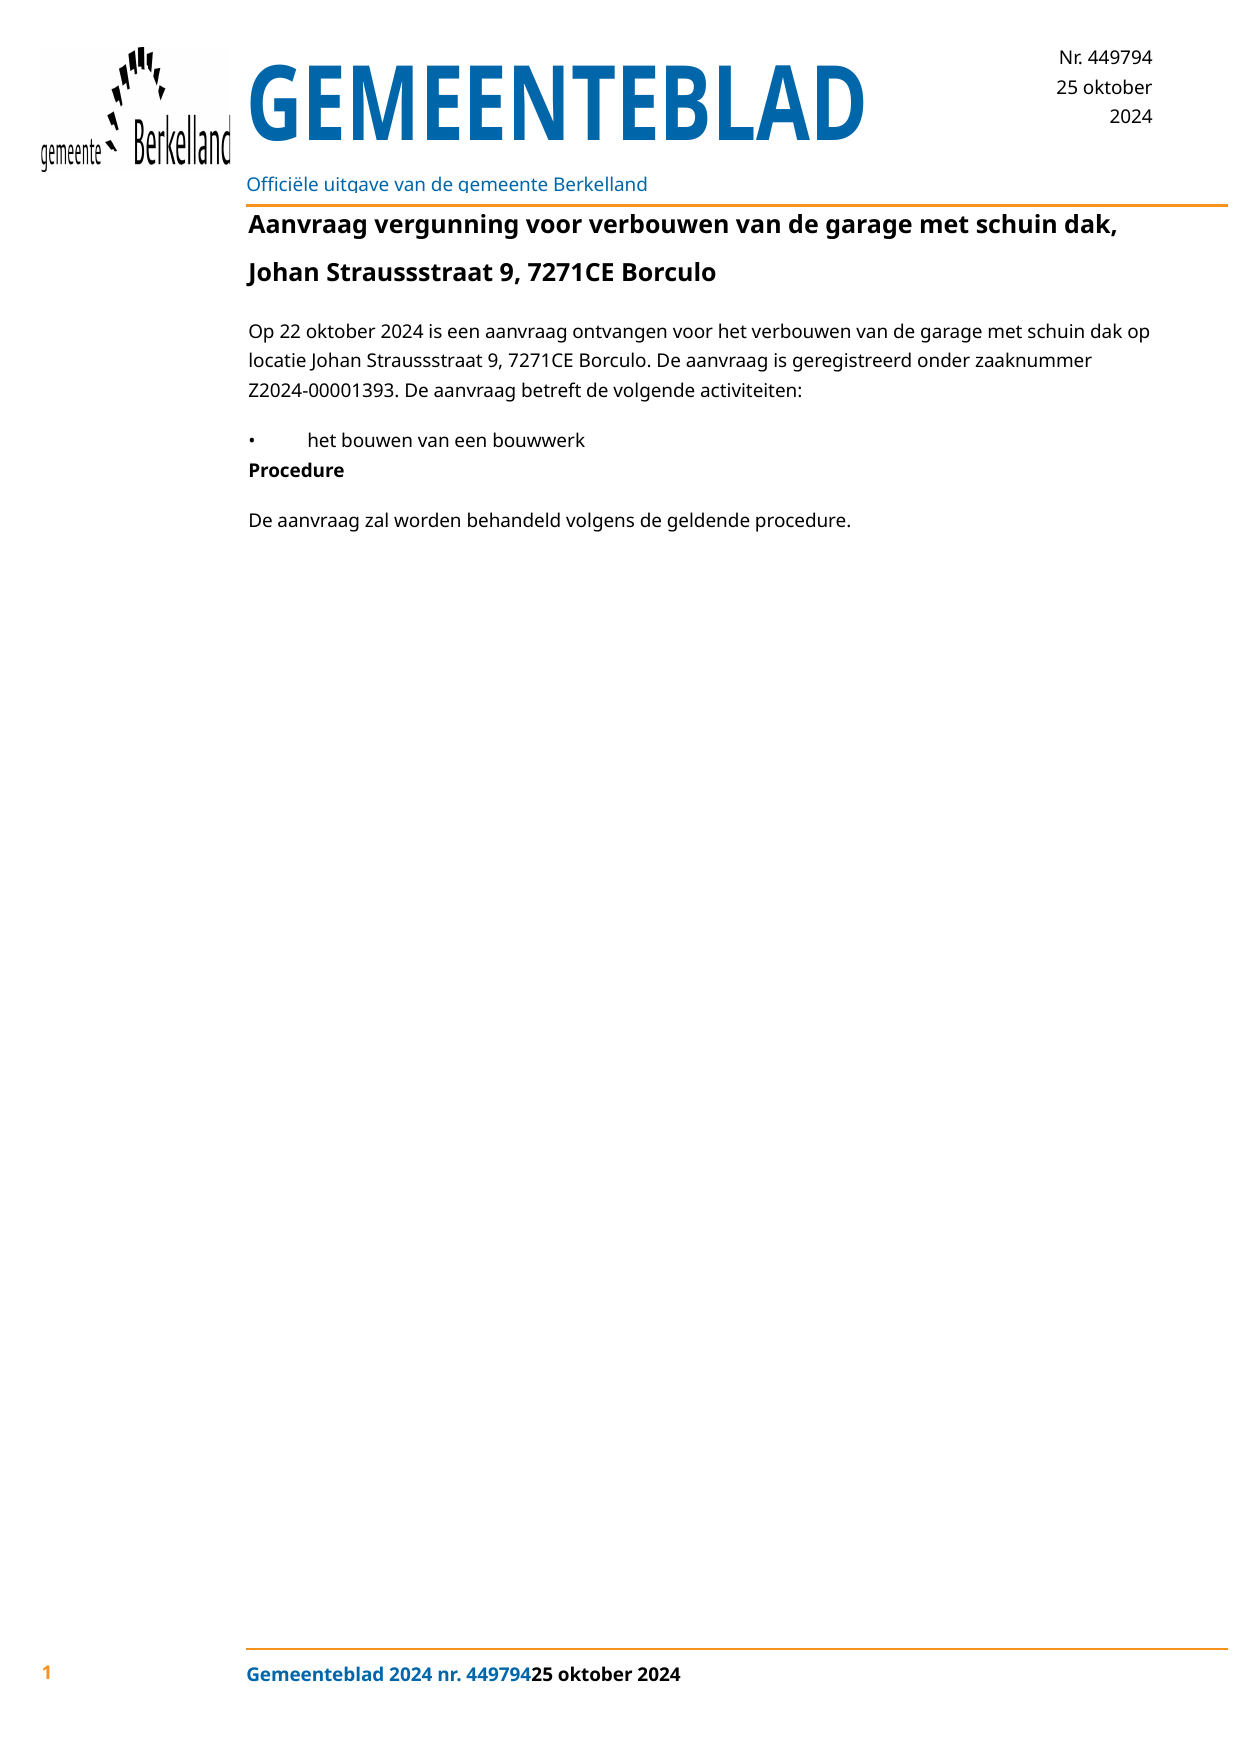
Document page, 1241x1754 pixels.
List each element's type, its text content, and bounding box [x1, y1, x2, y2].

text Procedure [248, 457, 1152, 483]
list het bouwen van een bouwwerk [248, 427, 1152, 453]
text De aanvraag zal worden behandeld volgens de geldende procedure. [248, 507, 1152, 533]
text Aanvraag vergunning voor verbouwen van de garage met schuin dak, Johan Straussstraat 9, 7271CE Borculo [248, 207, 1152, 288]
picture [41, 47, 231, 172]
text Op 22 oktober 2024 is een aanvraag ontvangen voor het verbouwen van de garage met schuin dak op locatie Johan Straussstraat 9, 7271CE Borculo. De aanvraag is geregistreerd onder zaaknummer Z2024-00001393. De aanvraag betreft de volgende activiteiten: [248, 318, 1152, 403]
